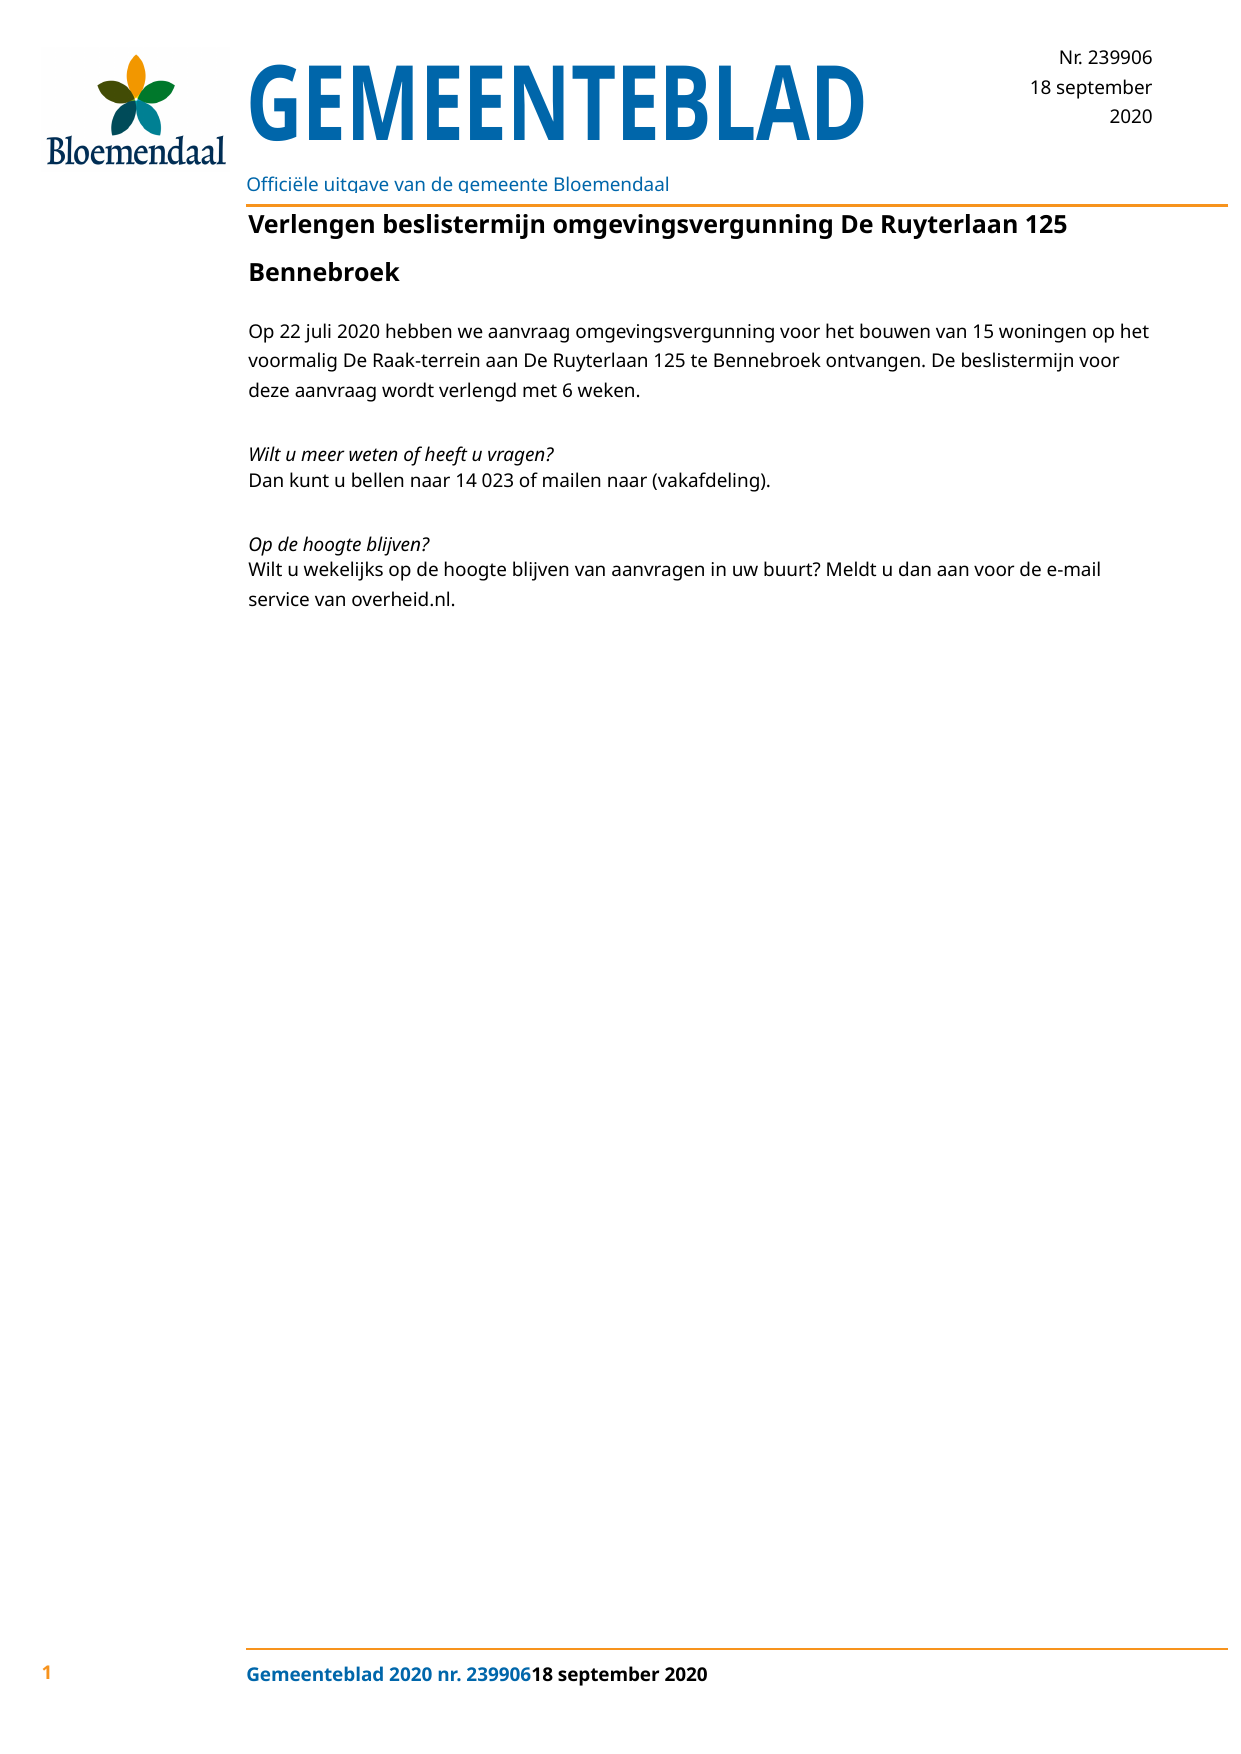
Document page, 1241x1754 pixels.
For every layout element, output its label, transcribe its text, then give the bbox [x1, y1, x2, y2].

text Op 22 juli 2020 hebben we aanvraag omgevingsvergunning voor het bouwen van 15 woningen op het voormalig De Raak-terrein aan De Ruyterlaan 125 te Bennebroek ontvangen. De beslistermijn voor deze aanvraag wordt verlengd met 6 weken. [248, 318, 1152, 403]
text Dan kunt u bellen naar 14 023 of mailen naar (vakafdeling). [248, 467, 1152, 492]
text Wilt u meer weten of heeft u vragen? [248, 441, 1152, 467]
text Wilt u wekelijks op de hoogte blijven van aanvragen in uw buurt? Meldt u dan aan voor de e-mail service van overheid.nl. [248, 556, 1152, 612]
text Verlengen beslistermijn omgevingsvergunning De Ruyterlaan 125 Bennebroek [248, 207, 1152, 288]
picture [41, 47, 231, 172]
text Op de hoogte blijven? [248, 531, 1152, 556]
